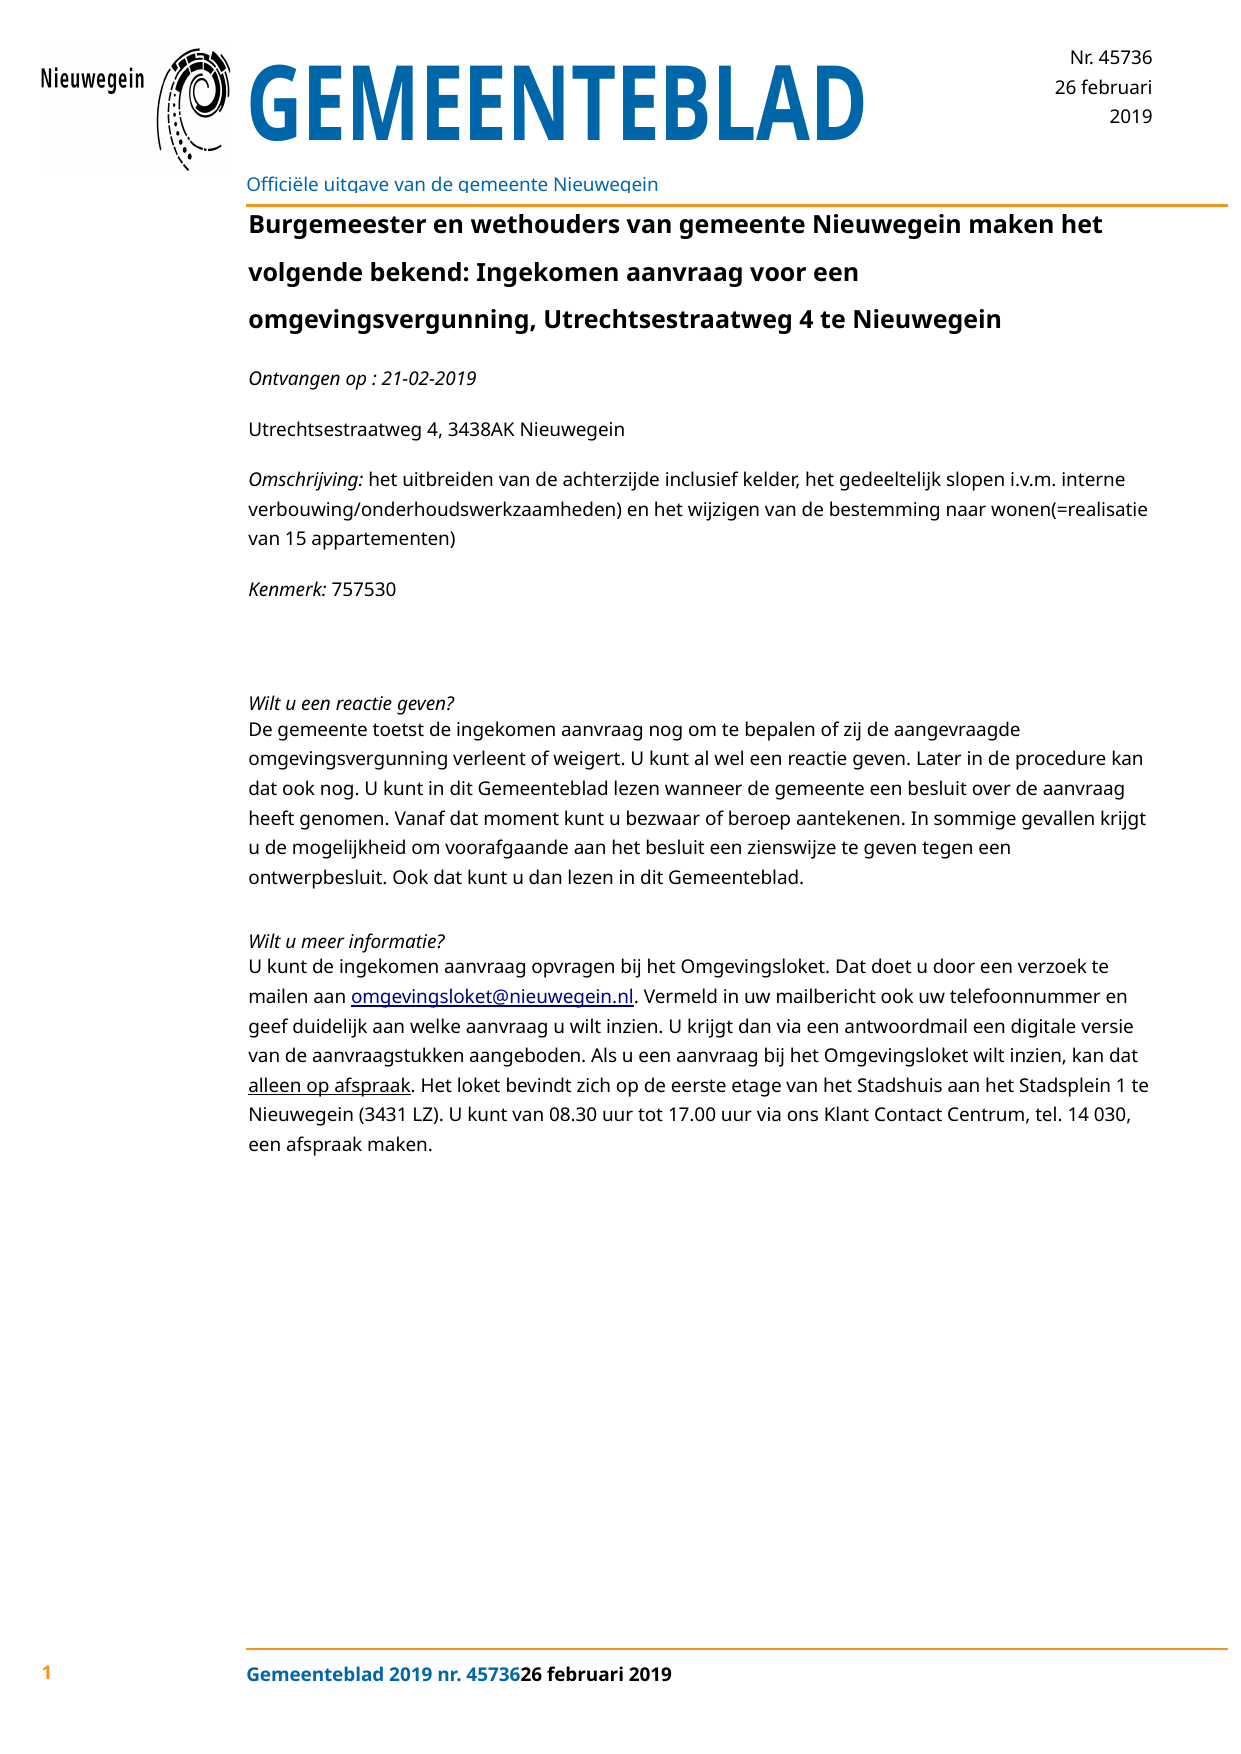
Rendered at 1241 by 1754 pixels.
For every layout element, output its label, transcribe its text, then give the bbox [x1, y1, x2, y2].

text Utrechtsestraatweg 4, 3438AK Nieuwegein [248, 416, 1152, 442]
text Omschrijving: het uitbreiden van de achterzijde inclusief kelder, het gedeeltelijk slopen i.v.m. interne verbouwing/onderhoudswerkzaamheden) en het wijzigen van de bestemming naar wonen(=realisatie van 15 appartementen) [248, 466, 1152, 551]
text Ontvangen op : 21-02-2019 [248, 366, 1152, 391]
text Burgemeester en wethouders van gemeente Nieuwegein maken het volgende bekend: Ingekomen aanvraag voor een omgevingsvergunning, Utrechtsestraatweg 4 te Nieuwegein [248, 207, 1152, 336]
text De gemeente toetst de ingekomen aanvraag nog om te bepalen of zij de aangevraagde omgevingsvergunning verleent of weigert. U kunt al wel een reactie geven. Later in de procedure kan dat ook nog. U kunt in dit Gemeenteblad lezen wanneer de gemeente een besluit over de aanvraag heeft genomen. Vanaf dat moment kunt u bezwaar of beroep aantekenen. In sommige gevallen krijgt u de mogelijkheid om voorafgaande aan het besluit een zienswijze te geven tegen een ontwerpbesluit. Ook dat kunt u dan lezen in dit Gemeenteblad. [248, 716, 1152, 890]
text Kenmerk: 757530 [248, 576, 1152, 602]
picture [41, 47, 231, 172]
text Wilt u meer informatie? [248, 928, 1152, 954]
text Wilt u een reactie geven? [248, 690, 1152, 716]
text U kunt de ingekomen aanvraag opvragen bij het Omgevingsloket. Dat doet u door een verzoek te mailen aan omgevingsloket@nieuwegein.nl. Vermeld in uw mailbericht ook uw telefoonnummer en geef duidelijk aan welke aanvraag u wilt inzien. U krijgt dan via een antwoordmail een digitale versie van de aanvraagstukken aangeboden. Als u een aanvraag bij het Omgevingsloket wilt inzien, kan dat alleen op afspraak. Het loket bevindt zich op de eerste etage van het Stadshuis aan het Stadsplein 1 te Nieuwegein (3431 LZ). U kunt van 08.30 uur tot 17.00 uur via ons Klant Contact Centrum, tel. 14 030, een afspraak maken. [248, 954, 1152, 1157]
